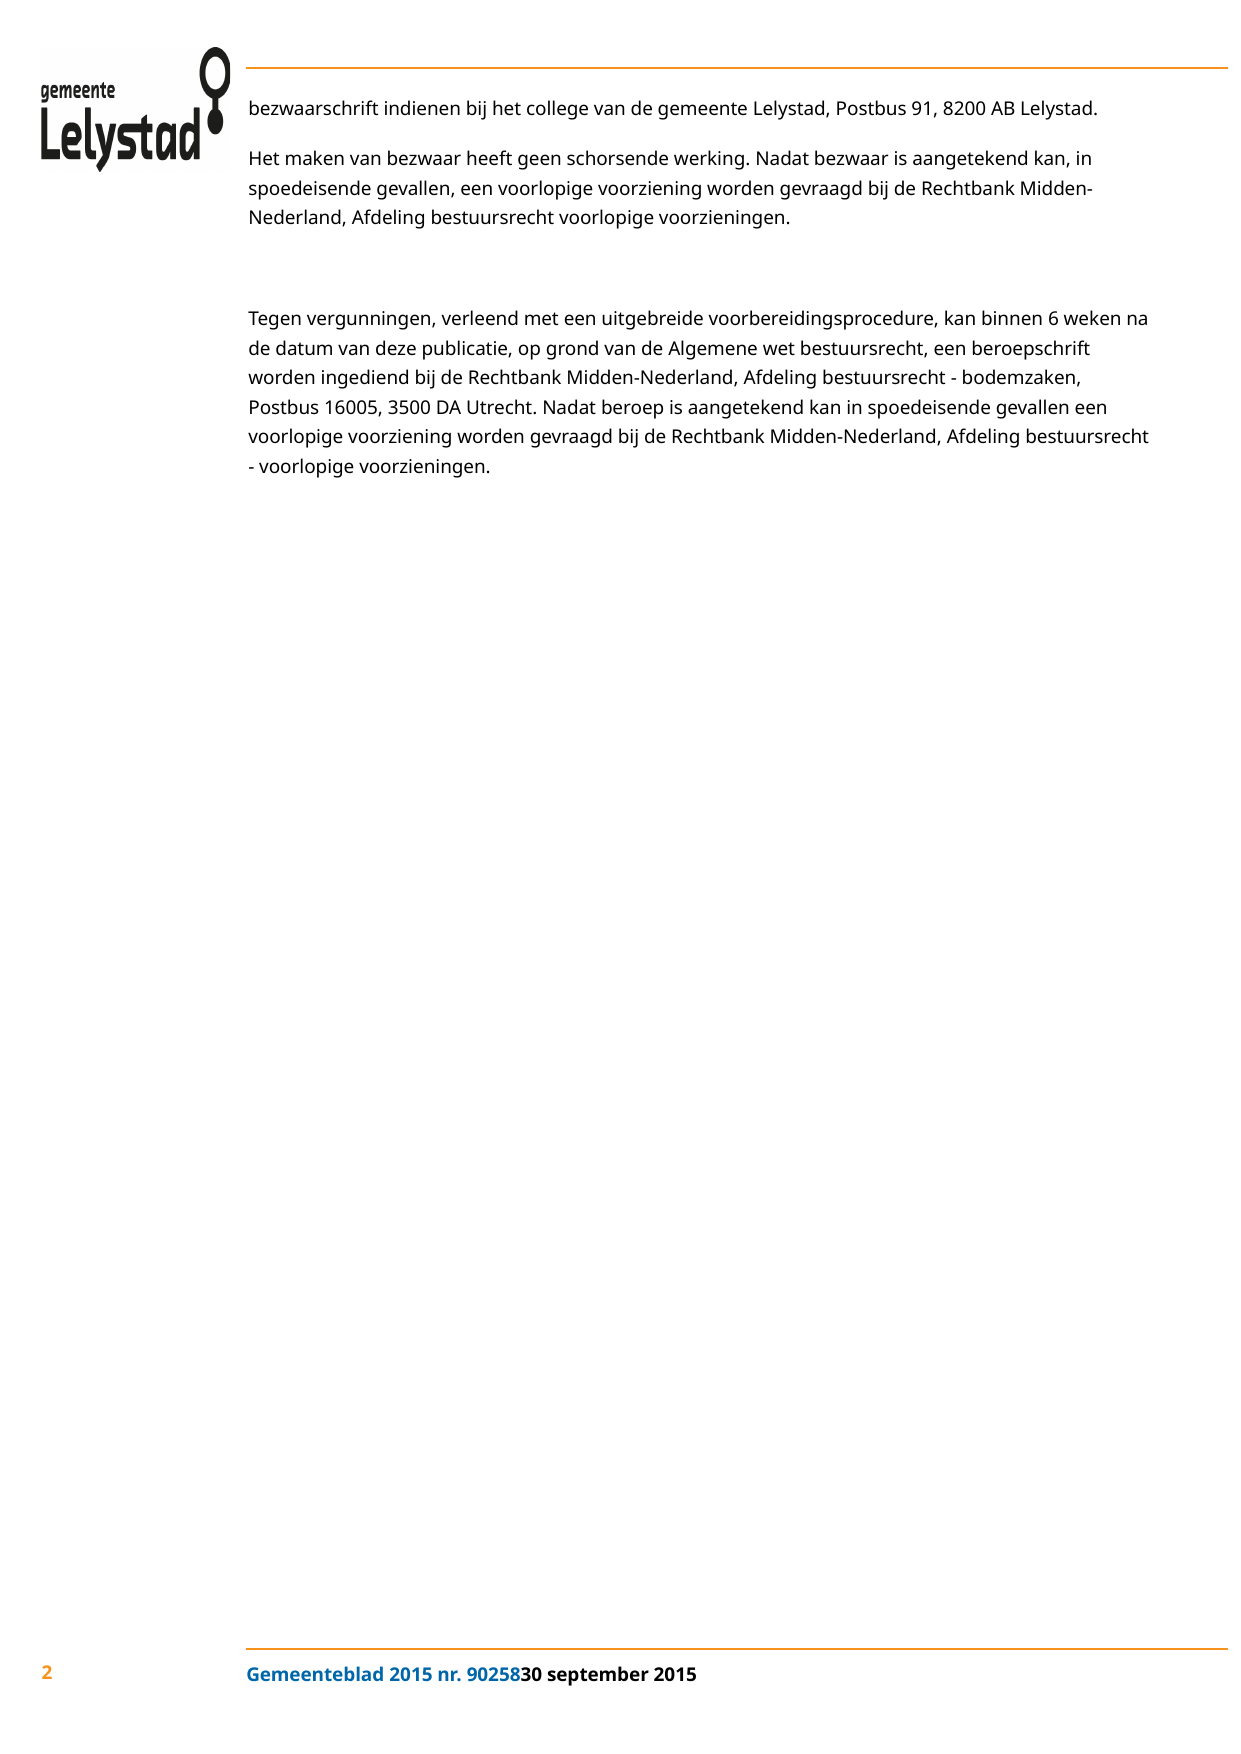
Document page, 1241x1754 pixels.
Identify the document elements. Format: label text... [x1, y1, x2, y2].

picture [41, 47, 231, 172]
text Tegen vergunningen, verleend met een uitgebreide voorbereidingsprocedure, kan binnen 6 weken na de datum van deze publicatie, op grond van de Algemene wet bestuursrecht, een beroepschrift worden ingediend bij de Rechtbank Midden-Nederland, Afdeling bestuursrecht - bodemzaken, Postbus 16005, 3500 DA Utrecht. Nadat beroep is aangetekend kan in spoedeisende gevallen een voorlopige voorziening worden gevraagd bij de Rechtbank Midden-Nederland, Afdeling bestuursrecht - voorlopige voorzieningen. [248, 305, 1152, 479]
text bezwaarschrift indienen bij het college van de gemeente Lelystad, Postbus 91, 8200 AB Lelystad. [248, 95, 1152, 121]
text Het maken van bezwaar heeft geen schorsende werking. Nadat bezwaar is aangetekend kan, in spoedeisende gevallen, een voorlopige voorziening worden gevraagd bij de Rechtbank Midden-Nederland, Afdeling bestuursrecht voorlopige voorzieningen. [248, 145, 1152, 230]
